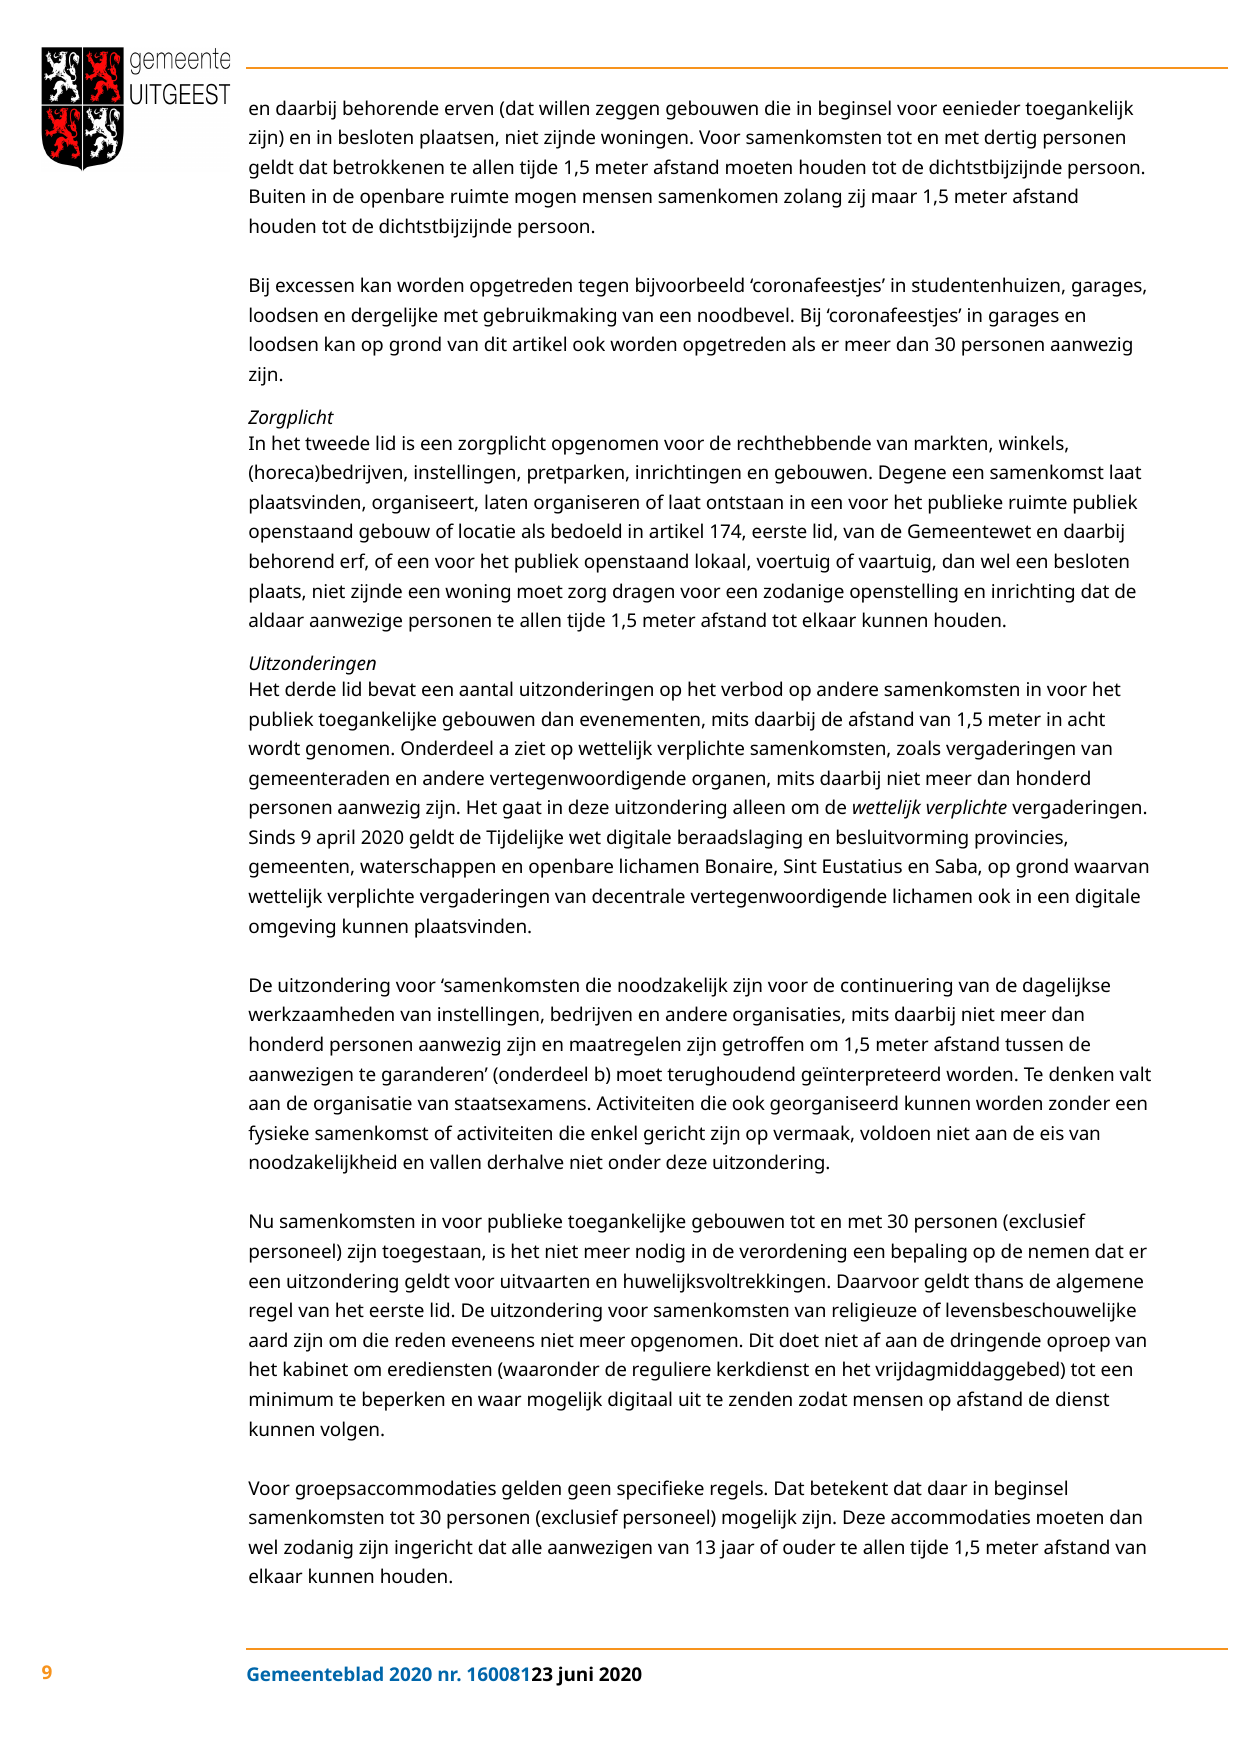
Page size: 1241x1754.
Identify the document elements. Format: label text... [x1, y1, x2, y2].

text Buiten in de openbare ruimte mogen mensen samenkomen zolang zij maar 1,5 meter afstand houden tot de dichtstbijzijnde persoon. [248, 183, 1152, 239]
text Bij excessen kan worden opgetreden tegen bijvoorbeeld ‘coronafeestjes’ in studentenhuizen, garages, loodsen en dergelijke met gebruikmaking van een noodbevel. Bij ‘coronafeestjes’ in garages en loodsen kan op grond van dit artikel ook worden opgetreden als er meer dan 30 personen aanwezig zijn. [248, 272, 1152, 387]
text In het tweede lid is een zorgplicht opgenomen voor de rechthebbende van markten, winkels, (horeca)bedrijven, instellingen, pretparken, inrichtingen en gebouwen. Degene een samenkomst laat plaatsvinden, organiseert, laten organiseren of laat ontstaan in een voor het publieke ruimte publiek openstaand gebouw of locatie als bedoeld in artikel 174, eerste lid, van de Gemeentewet en daarbij behorend erf, of een voor het publiek openstaand lokaal, voertuig of vaartuig, dan wel een besloten plaats, niet zijnde een woning moet zorg dragen voor een zodanige openstelling en inrichting dat de aldaar aanwezige personen te allen tijde 1,5 meter afstand tot elkaar kunnen houden. [248, 430, 1152, 633]
text Het derde lid bevat een aantal uitzonderingen op het verbod op andere samenkomsten in voor het publiek toegankelijke gebouwen dan evenementen, mits daarbij de afstand van 1,5 meter in acht wordt genomen. Onderdeel a ziet op wettelijk verplichte samenkomsten, zoals vergaderingen van gemeenteraden en andere vertegenwoordigende organen, mits daarbij niet meer dan honderd personen aanwezig zijn. Het gaat in deze uitzondering alleen om de wettelijk verplichte vergaderingen. Sinds 9 april 2020 geldt de Tijdelijke wet digitale beraadslaging en besluitvorming provincies, gemeenten, waterschappen en openbare lichamen Bonaire, Sint Eustatius en Saba, op grond waarvan wettelijk verplichte vergaderingen van decentrale vertegenwoordigende lichamen ook in een digitale omgeving kunnen plaatsvinden. [248, 676, 1152, 939]
text Nu samenkomsten in voor publieke toegankelijke gebouwen tot en met 30 personen (exclusief personeel) zijn toegestaan, is het niet meer nodig in de verordening een bepaling op de nemen dat er een uitzondering geldt voor uitvaarten en huwelijksvoltrekkingen. Daarvoor geldt thans de algemene regel van het eerste lid. De uitzondering voor samenkomsten van religieuze of levensbeschouwelijke aard zijn om die reden eveneens niet meer opgenomen. Dit doet niet af aan de dringende oproep van het kabinet om erediensten (waaronder de reguliere kerkdienst en het vrijdagmiddaggebed) tot een minimum te beperken en waar mogelijk digitaal uit te zenden zodat mensen op afstand de dienst kunnen volgen. [248, 1209, 1152, 1442]
text en daarbij behorende erven (dat willen zeggen gebouwen die in beginsel voor eenieder toegankelijk zijn) en in besloten plaatsen, niet zijnde woningen. Voor samenkomsten tot en met dertig personen geldt dat betrokkenen te allen tijde 1,5 meter afstand moeten houden tot de dichtstbijzijnde persoon. [248, 95, 1152, 180]
picture [41, 47, 231, 172]
text Zorgplicht [248, 404, 1152, 430]
text Uitzonderingen [248, 651, 1152, 676]
text Voor groepsaccommodaties gelden geen specifieke regels. Dat betekent dat daar in beginsel samenkomsten tot 30 personen (exclusief personeel) mogelijk zijn. Deze accommodaties moeten dan wel zodanig zijn ingericht dat alle aanwezigen van 13 jaar of ouder te allen tijde 1,5 meter afstand van elkaar kunnen houden. [248, 1475, 1152, 1589]
text De uitzondering voor ‘samenkomsten die noodzakelijk zijn voor de continuering van de dagelijkse werkzaamheden van instellingen, bedrijven en andere organisaties, mits daarbij niet meer dan honderd personen aanwezig zijn en maatregelen zijn getroffen om 1,5 meter afstand tussen de aanwezigen te garanderen’ (onderdeel b) moet terughoudend geïnterpreteerd worden. Te denken valt aan de organisatie van staatsexamens. Activiteiten die ook georganiseerd kunnen worden zonder een fysieke samenkomst of activiteiten die enkel gericht zijn op vermaak, voldoen niet aan de eis van noodzakelijkheid en vallen derhalve niet onder deze uitzondering. [248, 972, 1152, 1175]
